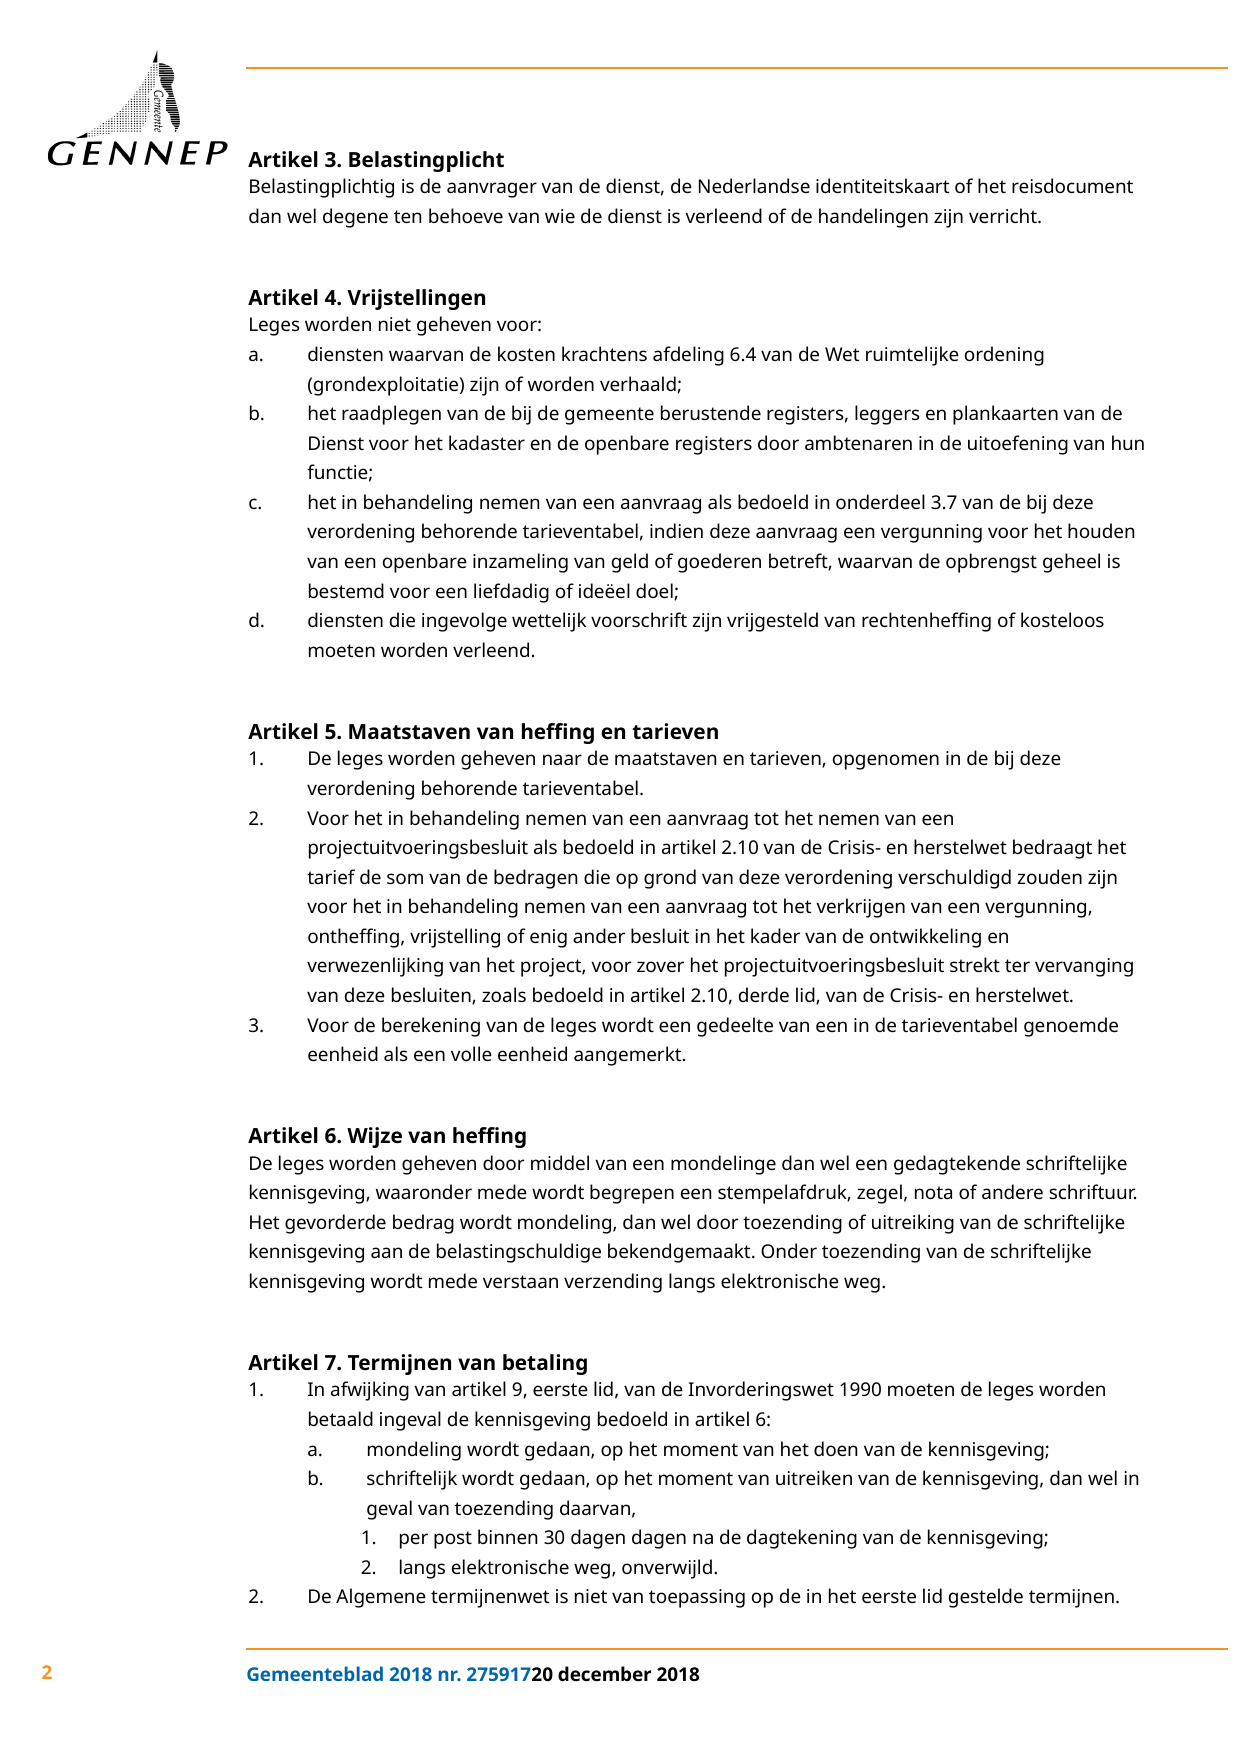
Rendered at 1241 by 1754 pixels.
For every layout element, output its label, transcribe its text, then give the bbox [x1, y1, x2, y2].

list het in behandeling nemen van een aanvraag als bedoeld in onderdeel 3.7 van de bij deze verordening behorende tarieventabel, indien deze aanvraag een vergunning voor het houden van een openbare inzameling van geld of goederen betreft, waarvan de opbrengst geheel is bestemd voor een liefdadig of ideëel doel; [248, 489, 1152, 604]
list het raadplegen van de bij de gemeente berustende registers, leggers en plankaarten van de Dienst voor het kadaster en de openbare registers door ambtenaren in de uitoefening van hun functie; [248, 400, 1152, 485]
text Artikel 6. Wijze van heffing [248, 1121, 1152, 1150]
text Artikel 4. Vrijstellingen [248, 283, 1152, 312]
text Artikel 5. Maatstaven van heffing en tarieven [248, 717, 1152, 746]
list diensten die ingevolge wettelijk voorschrift zijn vrijgesteld van rechtenheffing of kosteloos moeten worden verleend. [248, 607, 1152, 663]
list In afwijking van artikel 9, eerste lid, van de Invorderingswet 1990 moeten de leges worden betaald ingeval de kennisgeving bedoeld in artikel 6: [248, 1377, 1152, 1432]
list De leges worden geheven naar de maatstaven en tarieven, opgenomen in de bij deze verordening behorende tarieventabel. [248, 746, 1152, 801]
text Leges worden niet geheven voor: [248, 312, 1152, 337]
list schriftelijk wordt gedaan, op het moment van uitreiken van de kennisgeving, dan wel in geval van toezending daarvan, [307, 1465, 1152, 1521]
list per post binnen 30 dagen dagen na de dagtekening van de kennisgeving; [361, 1524, 1152, 1550]
picture [41, 47, 231, 172]
list diensten waarvan de kosten krachtens afdeling 6.4 van de Wet ruimtelijke ordening (grondexploitatie) zijn of worden verhaald; [248, 341, 1152, 397]
list langs elektronische weg, onverwijld. [361, 1554, 1152, 1580]
list mondeling wordt gedaan, op het moment van het doen van de kennisgeving; [307, 1436, 1152, 1461]
text Belastingplichtig is de aanvrager van de dienst, de Nederlandse identiteitskaart of het reisdocument dan wel degene ten behoeve van wie de dienst is verleend of de handelingen zijn verricht. [248, 174, 1152, 229]
text De leges worden geheven door middel van een mondelinge dan wel een gedagtekende schriftelijke kennisgeving, waaronder mede wordt begrepen een stempelafdruk, zegel, nota of andere schriftuur. Het gevorderde bedrag wordt mondeling, dan wel door toezending of uitreiking van de schriftelijke kennisgeving aan de belastingschuldige bekendgemaakt. Onder toezending van de schriftelijke kennisgeving wordt mede verstaan verzending langs elektronische weg. [248, 1150, 1152, 1294]
text Artikel 3. Belastingplicht [248, 145, 1152, 174]
list De Algemene termijnenwet is niet van toepassing op de in het eerste lid gestelde termijnen. [248, 1584, 1152, 1609]
text Artikel 7. Termijnen van betaling [248, 1348, 1152, 1377]
list Voor het in behandeling nemen van een aanvraag tot het nemen van een projectuitvoeringsbesluit als bedoeld in artikel 2.10 van de Crisis- en herstelwet bedraagt het tarief de som van de bedragen die op grond van deze verordening verschuldigd zouden zijn voor het in behandeling nemen van een aanvraag tot het verkrijgen van een vergunning, ontheffing, vrijstelling of enig ander besluit in het kader van de ontwikkeling en verwezenlijking van het project, voor zover het projectuitvoeringsbesluit strekt ter vervanging van deze besluiten, zoals bedoeld in artikel 2.10, derde lid, van de Crisis- en herstelwet. [248, 805, 1152, 1008]
list Voor de berekening van de leges wordt een gedeelte van een in de tarieventabel genoemde eenheid als een volle eenheid aangemerkt. [248, 1012, 1152, 1067]
